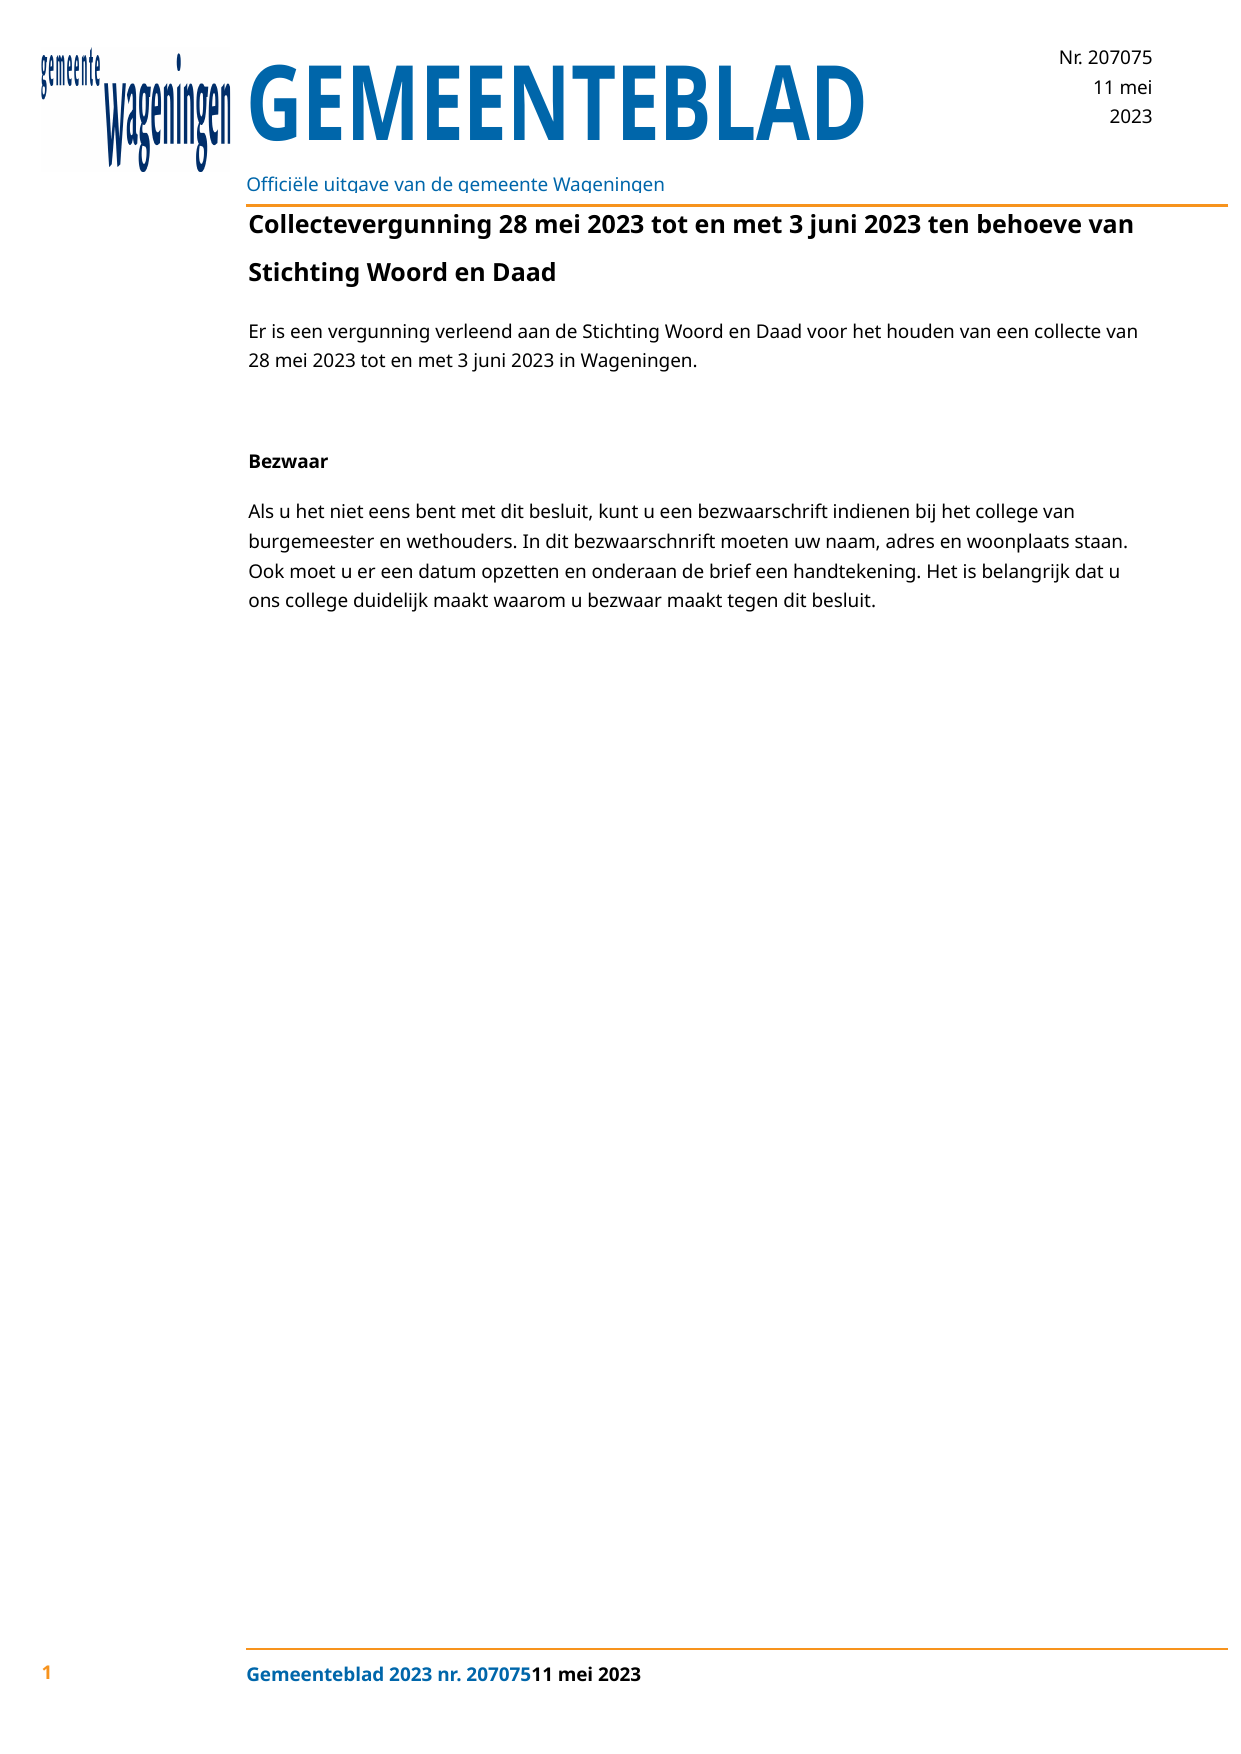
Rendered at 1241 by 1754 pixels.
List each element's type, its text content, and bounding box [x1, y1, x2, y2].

text Collectevergunning 28 mei 2023 tot en met 3 juni 2023 ten behoeve van Stichting Woord en Daad [248, 207, 1152, 288]
text Als u het niet eens bent met dit besluit, kunt u een bezwaarschrift indienen bij het college van burgemeester en wethouders. In dit bezwaarschnrift moeten uw naam, adres en woonplaats staan. Ook moet u er een datum opzetten en onderaan de brief een handtekening. Het is belangrijk dat u ons college duidelijk maakt waarom u bezwaar maakt tegen dit besluit. [248, 499, 1152, 613]
text Bezwaar [248, 448, 1152, 474]
picture [41, 47, 231, 172]
text Er is een vergunning verleend aan de Stichting Woord en Daad voor het houden van een collecte van 28 mei 2023 tot en met 3 juni 2023 in Wageningen. [248, 318, 1152, 373]
